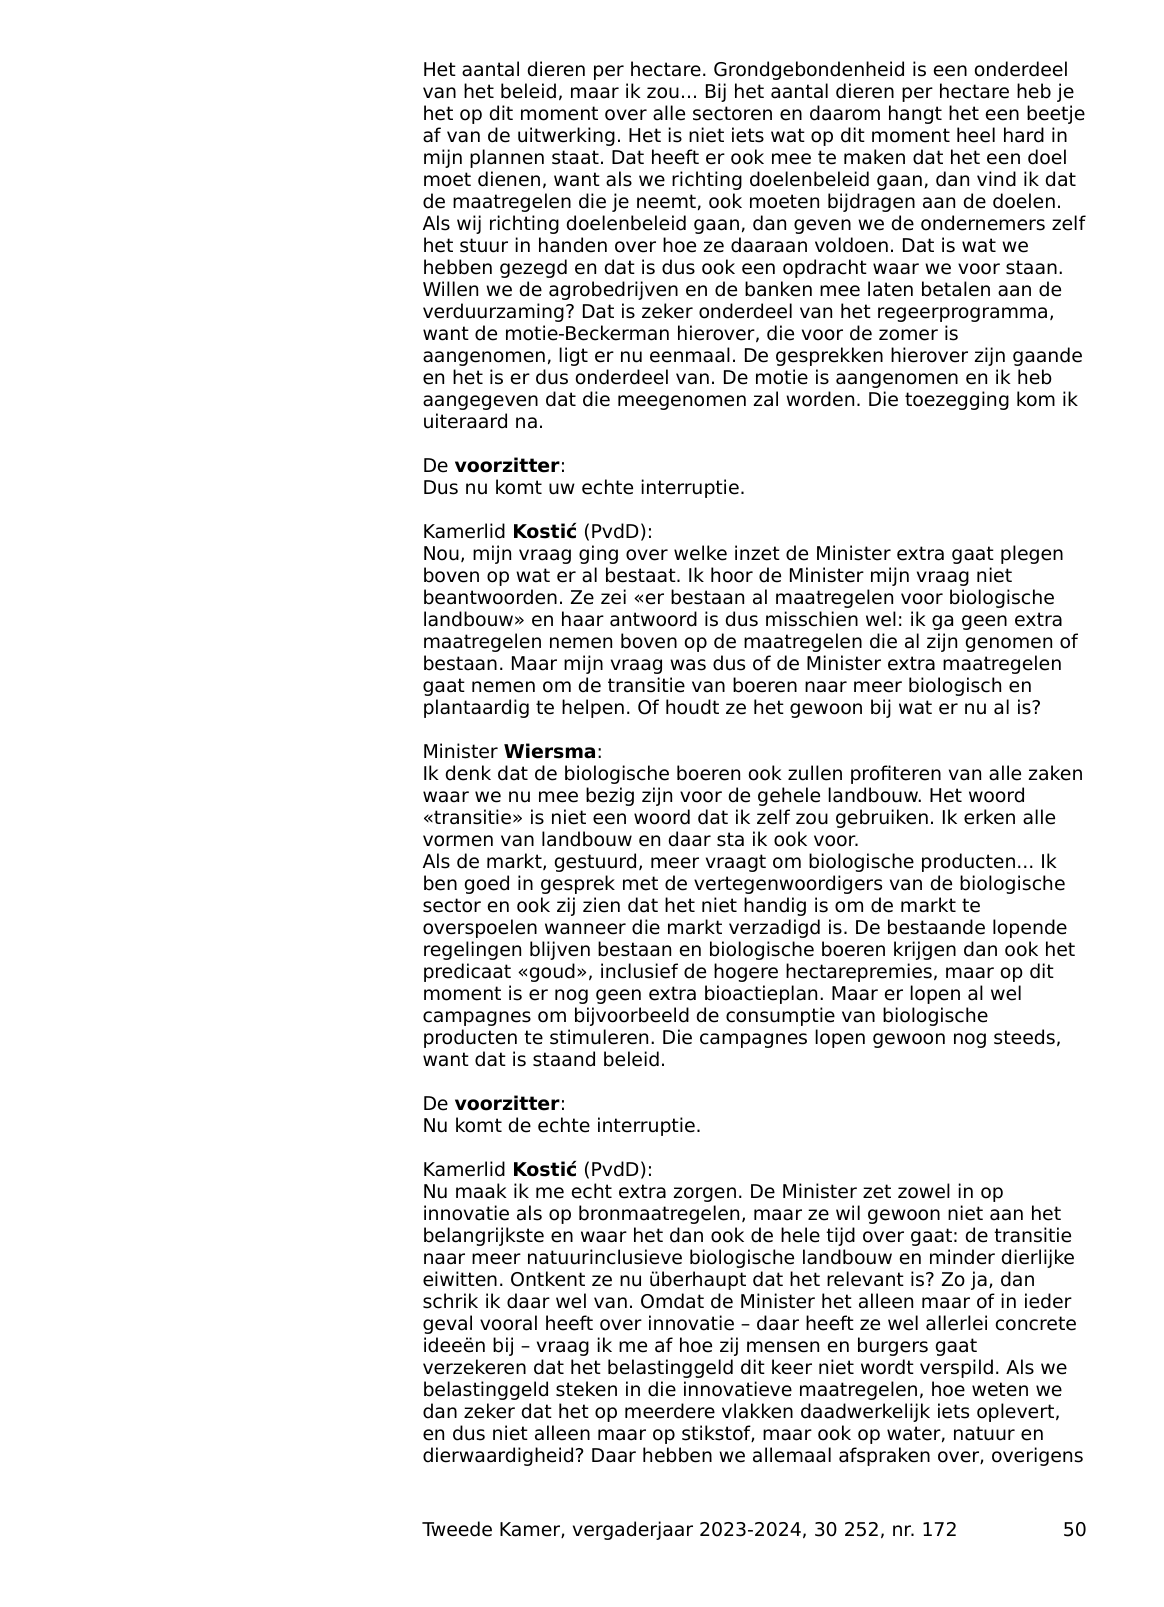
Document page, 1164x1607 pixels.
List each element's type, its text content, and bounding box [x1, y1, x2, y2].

text Nu maak ik me echt extra zorgen. De Minister zet zowel in op innovatie als op bronmaatregelen, maar ze wil gewoon niet aan het belangrijkste en waar het dan ook de hele tijd over gaat: de transitie naar meer natuurinclusieve biologische landbouw en minder dierlijke eiwitten. Ontkent ze nu überhaupt dat het relevant is? Zo ja, dan schrik ik daar wel van. Omdat de Minister het alleen maar of in ieder geval vooral heeft over innovatie – daar heeft ze wel allerlei concrete ideeën bij – vraag ik me af hoe zij mensen en burgers gaat verzekeren dat het belastinggeld dit keer niet wordt verspild. Als we belastinggeld steken in die innovatieve maatregelen, hoe weten we dan zeker dat het op meerdere vlakken daadwerkelijk iets oplevert, en dus niet alleen maar op stikstof, maar ook op water, natuur en dierwaardigheid? Daar hebben we allemaal afspraken over, overigens [422, 1181, 1087, 1467]
text De voorzitter: [422, 1093, 1087, 1115]
text Kamerlid Kostić (PvdD): [422, 521, 1087, 543]
text Kamerlid Kostić (PvdD): [422, 1159, 1087, 1181]
text Als de markt, gestuurd, meer vraagt om biologische producten... Ik ben goed in gesprek met de vertegenwoordigers van de biologische sector en ook zij zien dat het niet handig is om de markt te overspoelen wanneer die markt verzadigd is. De bestaande lopende regelingen blijven bestaan en biologische boeren krijgen dan ook het predicaat «goud», inclusief de hogere hectarepremies, maar op dit moment is er nog geen extra bioactieplan. Maar er lopen al wel campagnes om bijvoorbeeld de consumptie van biologische producten te stimuleren. Die campagnes lopen gewoon nog steeds, want dat is staand beleid. [422, 851, 1087, 1071]
text Willen we de agrobedrijven en de banken mee laten betalen aan de verduurzaming? Dat is zeker onderdeel van het regeerprogramma, want de motie-Beckerman hierover, die voor de zomer is aangenomen, ligt er nu eenmaal. De gesprekken hierover zijn gaande en het is er dus onderdeel van. De motie is aangenomen en ik heb aangegeven dat die meegenomen zal worden. Die toezegging kom ik uiteraard na. [422, 279, 1087, 433]
text De voorzitter: [422, 455, 1087, 477]
text Minister Wiersma: [422, 741, 1087, 763]
text Nou, mijn vraag ging over welke inzet de Minister extra gaat plegen boven op wat er al bestaat. Ik hoor de Minister mijn vraag niet beantwoorden. Ze zei «er bestaan al maatregelen voor biologische landbouw» en haar antwoord is dus misschien wel: ik ga geen extra maatregelen nemen boven op de maatregelen die al zijn genomen of bestaan. Maar mijn vraag was dus of de Minister extra maatregelen gaat nemen om de transitie van boeren naar meer biologisch en plantaardig te helpen. Of houdt ze het gewoon bij wat er nu al is? [422, 543, 1087, 719]
text Het aantal dieren per hectare. Grondgebondenheid is een onderdeel van het beleid, maar ik zou... Bij het aantal dieren per hectare heb je het op dit moment over alle sectoren en daarom hangt het een beetje af van de uitwerking. Het is niet iets wat op dit moment heel hard in mijn plannen staat. Dat heeft er ook mee te maken dat het een doel moet dienen, want als we richting doelenbeleid gaan, dan vind ik dat de maatregelen die je neemt, ook moeten bijdragen aan de doelen. Als wij richting doelenbeleid gaan, dan geven we de ondernemers zelf het stuur in handen over hoe ze daaraan voldoen. Dat is wat we hebben gezegd en dat is dus ook een opdracht waar we voor staan. [422, 59, 1087, 279]
text Nu komt de echte interruptie. [422, 1115, 1087, 1137]
text Dus nu komt uw echte interruptie. [422, 477, 1087, 499]
text Ik denk dat de biologische boeren ook zullen profiteren van alle zaken waar we nu mee bezig zijn voor de gehele landbouw. Het woord «transitie» is niet een woord dat ik zelf zou gebruiken. Ik erken alle vormen van landbouw en daar sta ik ook voor. [422, 763, 1087, 851]
